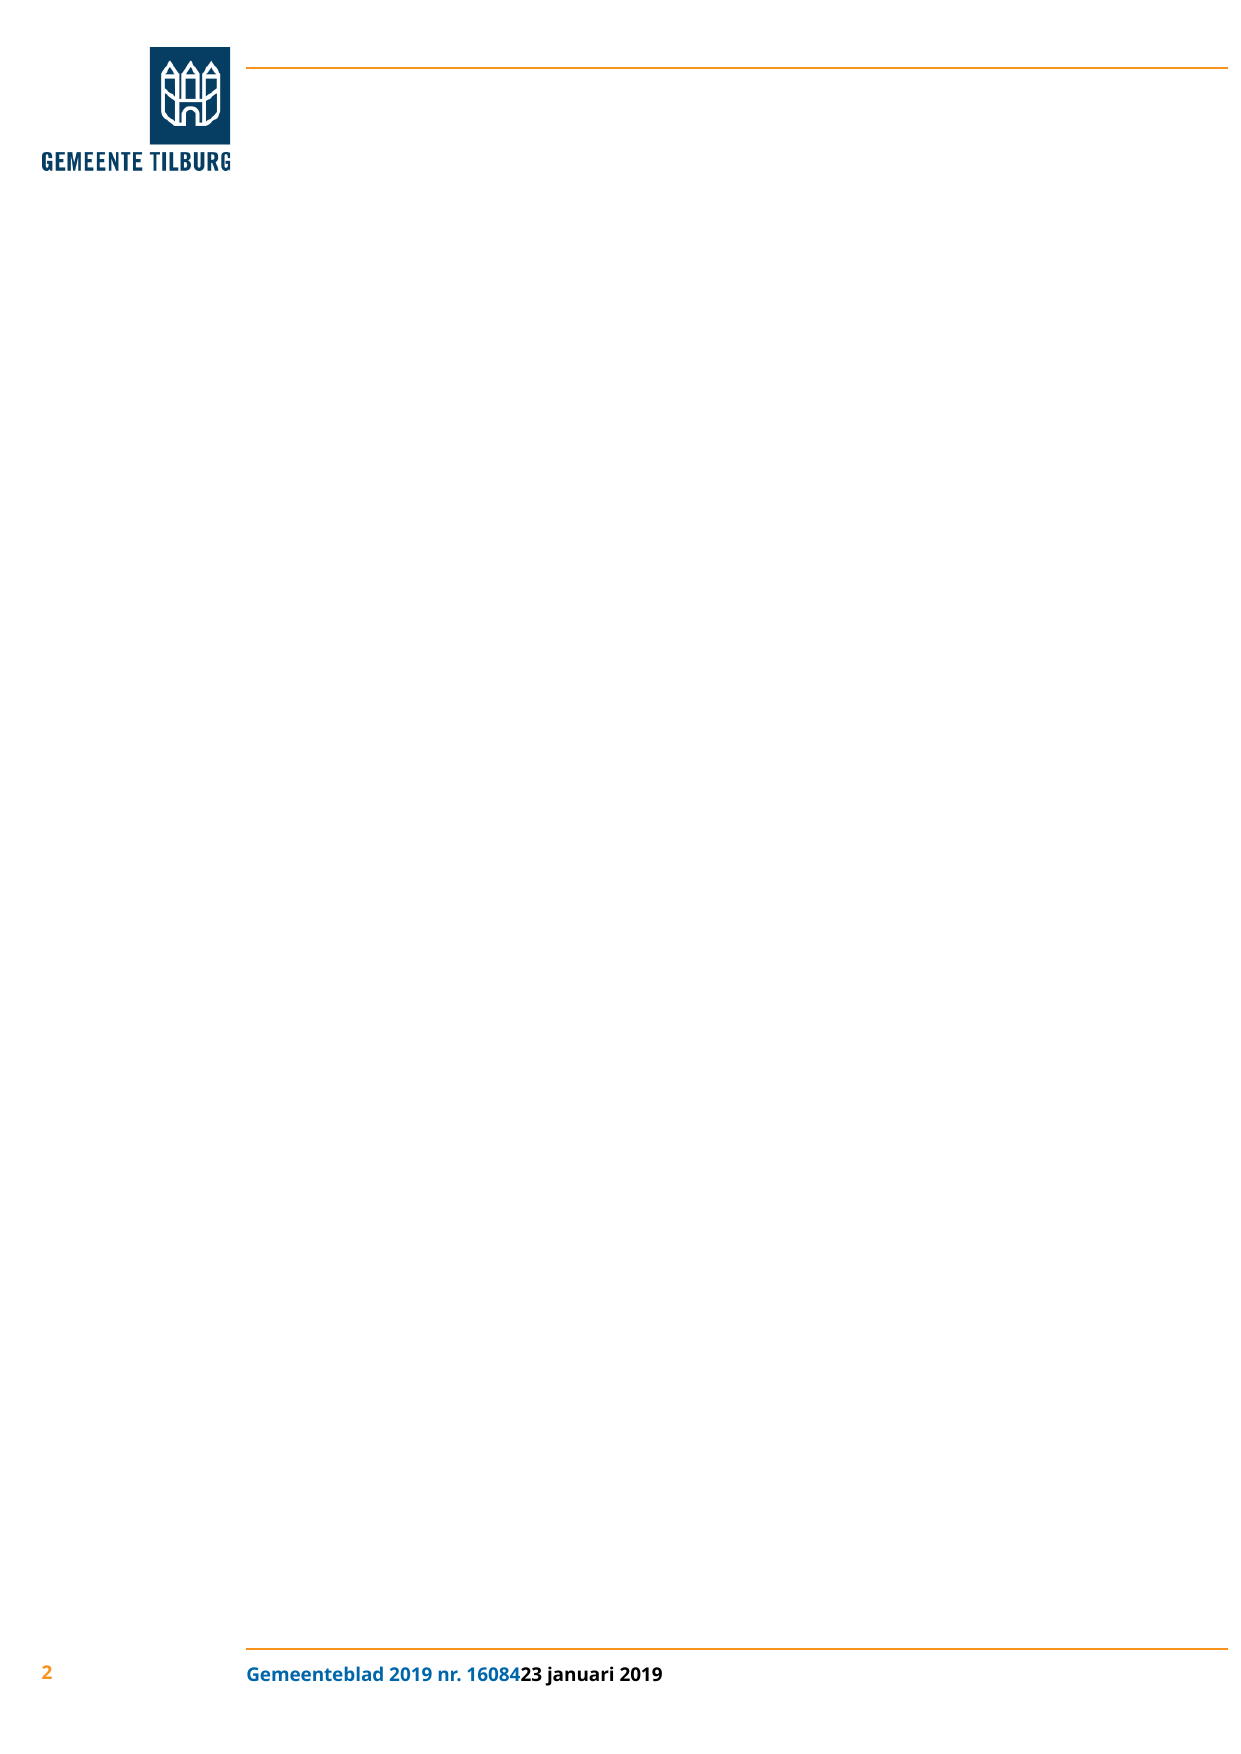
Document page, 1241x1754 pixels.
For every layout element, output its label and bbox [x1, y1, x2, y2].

picture [41, 47, 231, 172]
